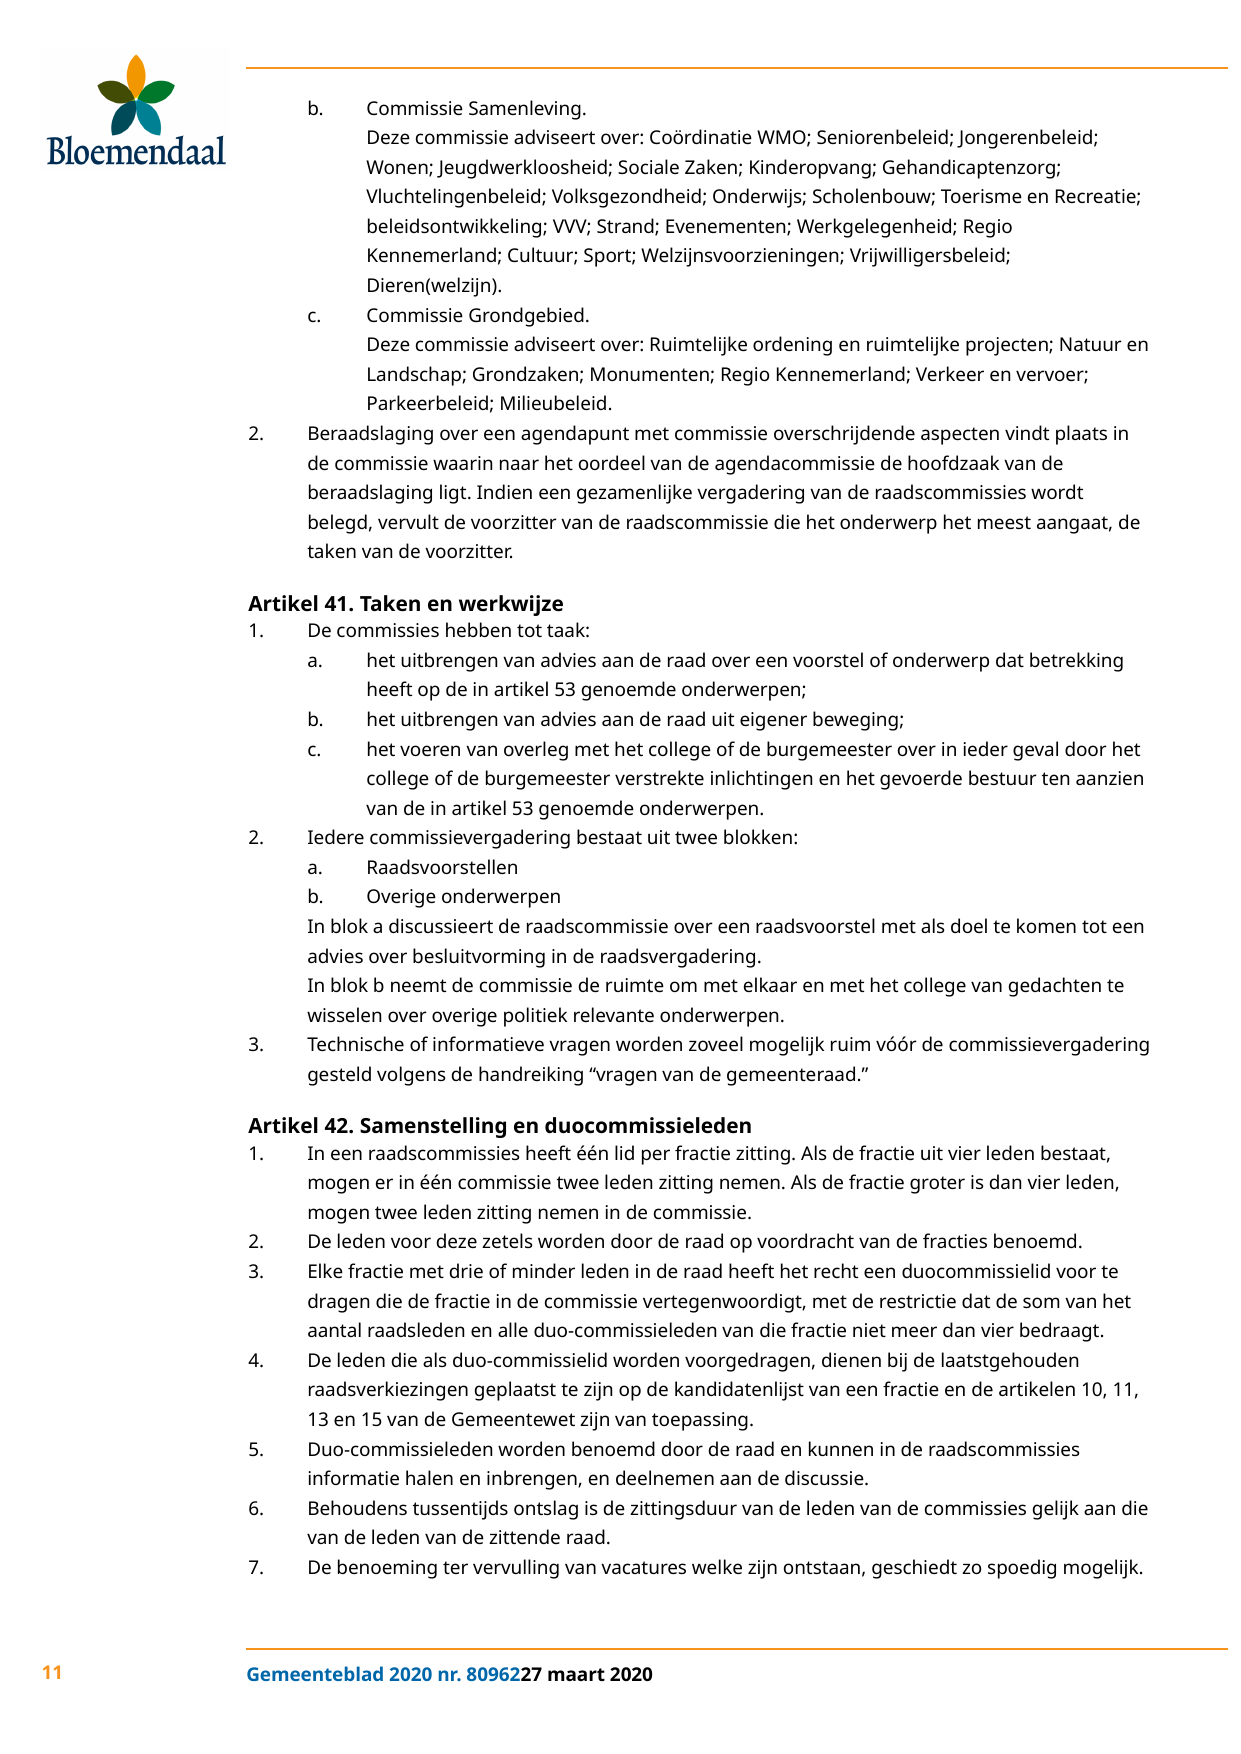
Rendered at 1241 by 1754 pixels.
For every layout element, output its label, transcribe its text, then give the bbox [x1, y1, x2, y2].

list De leden die als duo-commissielid worden voorgedragen, dienen bij de laatstgehouden raadsverkiezingen geplaatst te zijn op de kandidatenlijst van een fractie en de artikelen 10, 11, 13 en 15 van de Gemeentewet zijn van toepassing. [248, 1347, 1152, 1432]
list De benoeming ter vervulling van vacatures welke zijn ontstaan, geschiedt zo spoedig mogelijk. [248, 1554, 1152, 1580]
list Overige onderwerpen [307, 884, 1152, 909]
list Deze commissie adviseert over: Ruimtelijke ordening en ruimtelijke projecten; Natuur en Landschap; Grondzaken; Monumenten; Regio Kennemerland; Verkeer en vervoer; Parkeerbeleid; Milieubeleid. [307, 331, 1152, 416]
list De commissies hebben tot taak: [248, 617, 1152, 643]
list Duo-commissieleden worden benoemd door de raad en kunnen in de raadscommissies informatie halen en inbrengen, en deelnemen aan de discussie. [248, 1436, 1152, 1491]
list Elke fractie met drie of minder leden in de raad heeft het recht een duocommissielid voor te dragen die de fractie in de commissie vertegenwoordigt, met de restrictie dat de som van het aantal raadsleden en alle duo-commissieleden van die fractie niet meer dan vier bedraagt. [248, 1258, 1152, 1343]
text Artikel 42. Samenstelling en duocommissieleden [248, 1112, 1152, 1140]
list In blok b neemt de commissie de ruimte om met elkaar en met het college van gedachten te wisselen over overige politiek relevante onderwerpen. [248, 972, 1152, 1028]
list het uitbrengen van advies aan de raad over een voorstel of onderwerp dat betrekking heeft op de in artikel 53 genoemde onderwerpen; [307, 647, 1152, 702]
list Beraadslaging over een agendapunt met commissie overschrijdende aspecten vindt plaats in de commissie waarin naar het oordeel van de agendacommissie de hoofdzaak van de beraadslaging ligt. Indien een gezamenlijke vergadering van de raadscommissies wordt belegd, vervult de voorzitter van de raadscommissie die het onderwerp het meest aangaat, de taken van de voorzitter. [248, 420, 1152, 564]
list Deze commissie adviseert over: Coördinatie WMO; Seniorenbeleid; Jongerenbeleid; Wonen; Jeugdwerkloosheid; Sociale Zaken; Kinderopvang; Gehandicaptenzorg; Vluchtelingenbeleid; Volksgezondheid; Onderwijs; Scholenbouw; Toerisme en Recreatie; beleidsontwikkeling; VVV; Strand; Evenementen; Werkgelegenheid; Regio Kennemerland; Cultuur; Sport; Welzijnsvoorzieningen; Vrijwilligersbeleid; Dieren(welzijn). [307, 124, 1152, 298]
picture [41, 47, 231, 172]
list het uitbrengen van advies aan de raad uit eigener beweging; [307, 706, 1152, 732]
list De leden voor deze zetels worden door de raad op voordracht van de fracties benoemd. [248, 1229, 1152, 1254]
list Technische of informatieve vragen worden zoveel mogelijk ruim vóór de commissievergadering gesteld volgens de handreiking “vragen van de gemeenteraad.” [248, 1032, 1152, 1087]
list Behoudens tussentijds ontslag is de zittingsduur van de leden van de commissies gelijk aan die van de leden van de zittende raad. [248, 1495, 1152, 1550]
list Iedere commissievergadering bestaat uit twee blokken: [248, 824, 1152, 850]
list Commissie Grondgebied. [307, 302, 1152, 328]
list Commissie Samenleving. [307, 95, 1152, 121]
list het voeren van overleg met het college of de burgemeester over in ieder geval door het college of de burgemeester verstrekte inlichtingen en het gevoerde bestuur ten aanzien van de in artikel 53 genoemde onderwerpen. [307, 736, 1152, 821]
list In een raadscommissies heeft één lid per fractie zitting. Als de fractie uit vier leden bestaat, mogen er in één commissie twee leden zitting nemen. Als de fractie groter is dan vier leden, mogen twee leden zitting nemen in de commissie. [248, 1140, 1152, 1225]
text Artikel 41. Taken en werkwijze [248, 589, 1152, 617]
list Raadsvoorstellen [307, 854, 1152, 880]
list In blok a discussieert de raadscommissie over een raadsvoorstel met als doel te komen tot een advies over besluitvorming in de raadsvergadering. [248, 913, 1152, 968]
